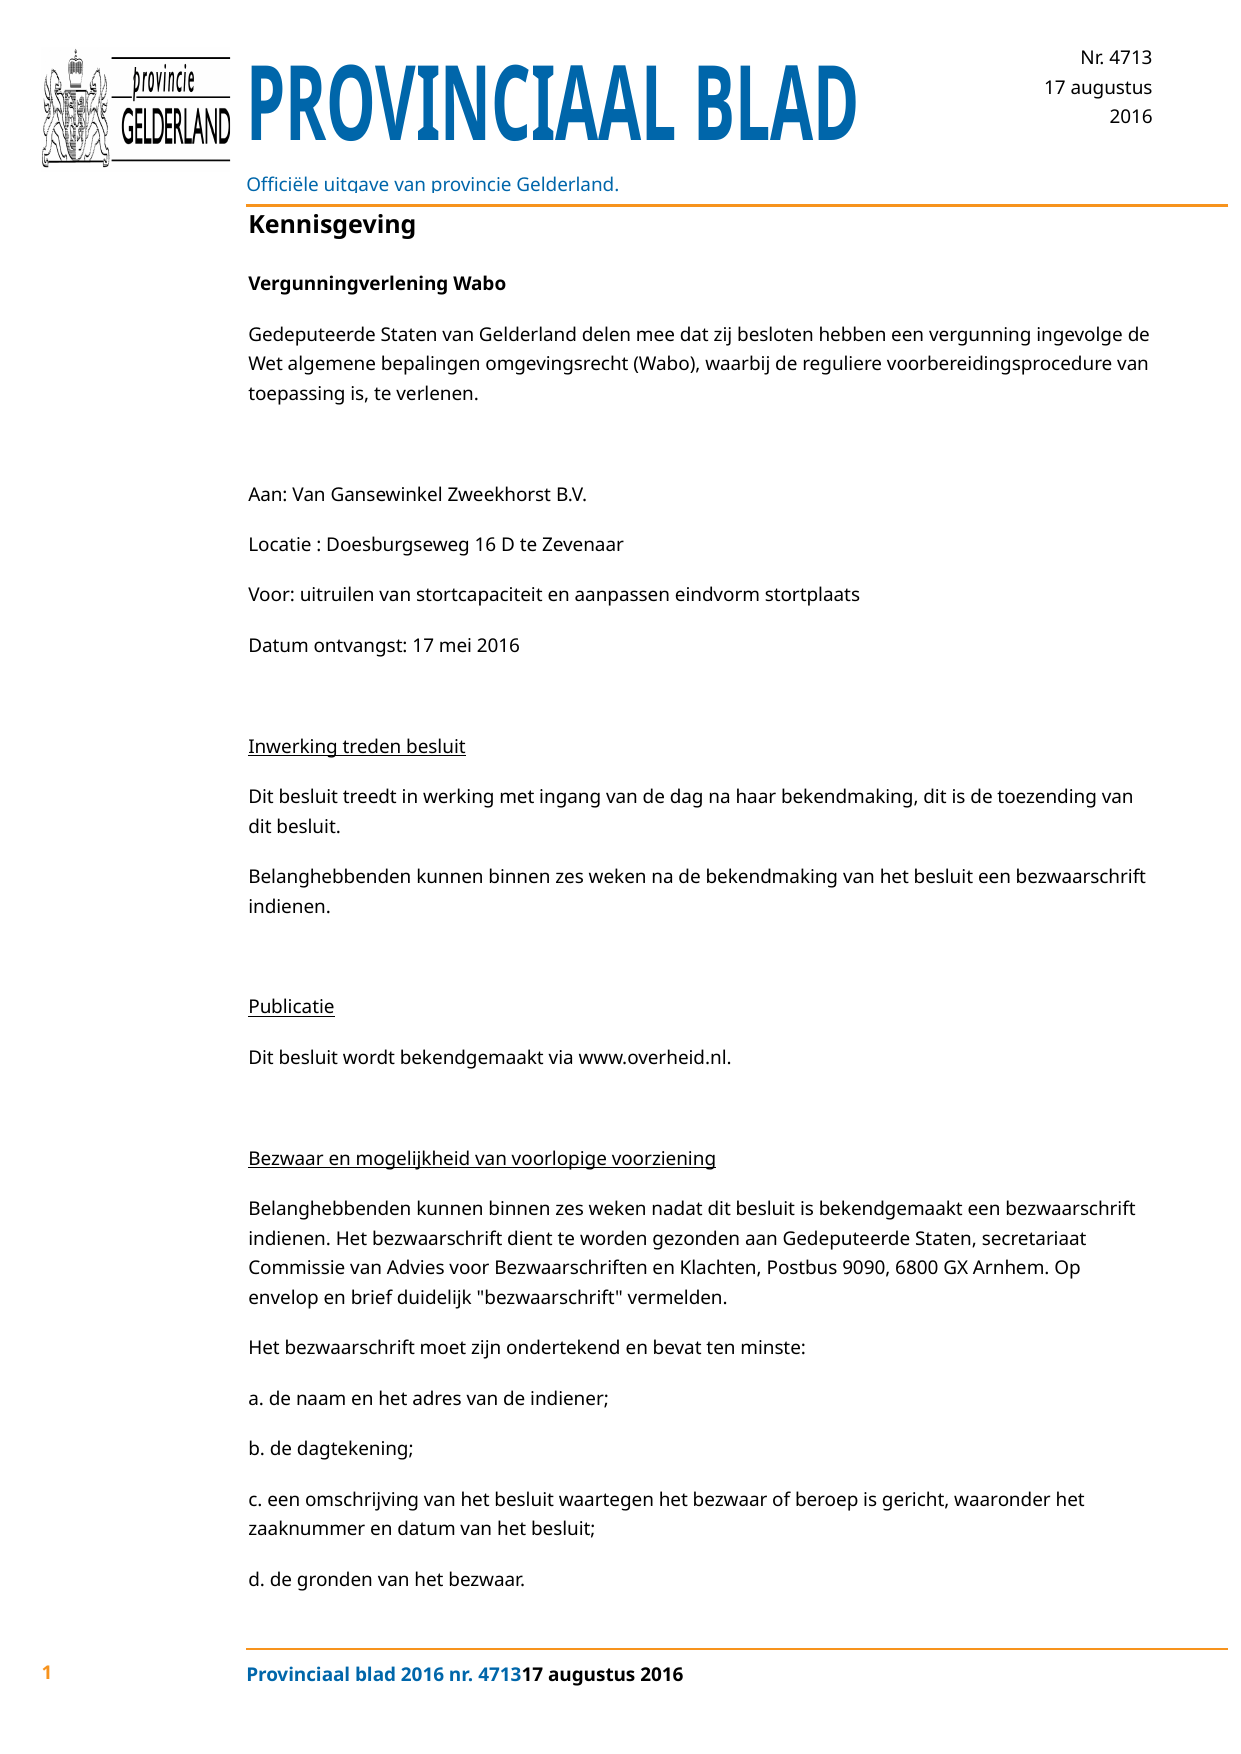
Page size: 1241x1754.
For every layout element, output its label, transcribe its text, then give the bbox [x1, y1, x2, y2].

text b. de dagtekening; [248, 1435, 1152, 1461]
text Belanghebbenden kunnen binnen zes weken nadat dit besluit is bekendgemaakt een bezwaarschrift indienen. Het bezwaarschrift dient te worden gezonden aan Gedeputeerde Staten, secretariaat Commissie van Advies voor Bezwaarschriften en Klachten, Postbus 9090, 6800 GX Arnhem. Op envelop en brief duidelijk "bezwaarschrift" vermelden. [248, 1195, 1152, 1310]
text c. een omschrijving van het besluit waartegen het bezwaar of beroep is gericht, waaronder het zaaknummer en datum van het besluit; [248, 1486, 1152, 1541]
text Inwerking treden besluit [248, 733, 1152, 758]
text Gedeputeerde Staten van Gelderland delen mee dat zij besloten hebben een vergunning ingevolge de Wet algemene bepalingen omgevingsrecht (Wabo), waarbij de reguliere voorbereidingsprocedure van toepassing is, te verlenen. [248, 321, 1152, 406]
text Bezwaar en mogelijkheid van voorlopige voorziening [248, 1145, 1152, 1171]
text Dit besluit treedt in werking met ingang van de dag na haar bekendmaking, dit is de toezending van dit besluit. [248, 783, 1152, 838]
text Vergunningverlening Wabo [248, 270, 1152, 296]
text Voor: uitruilen van stortcapaciteit en aanpassen eindvorm stortplaats [248, 582, 1152, 607]
text Kennisgeving [248, 207, 1152, 241]
text Dit besluit wordt bekendgemaakt via www.overheid.nl. [248, 1044, 1152, 1070]
text Belanghebbenden kunnen binnen zes weken na de bekendmaking van het besluit een bezwaarschrift indienen. [248, 863, 1152, 918]
text Het bezwaarschrift moet zijn ondertekend en bevat ten minste: [248, 1334, 1152, 1360]
text Publicatie [248, 994, 1152, 1019]
text a. de naam en het adres van de indiener; [248, 1385, 1152, 1411]
text Datum ontvangst: 17 mei 2016 [248, 632, 1152, 658]
text Locatie : Doesburgseweg 16 D te Zevenaar [248, 531, 1152, 557]
picture [41, 47, 231, 172]
text d. de gronden van het bezwaar. [248, 1566, 1152, 1591]
text Aan: Van Gansewinkel Zweekhorst B.V. [248, 481, 1152, 506]
